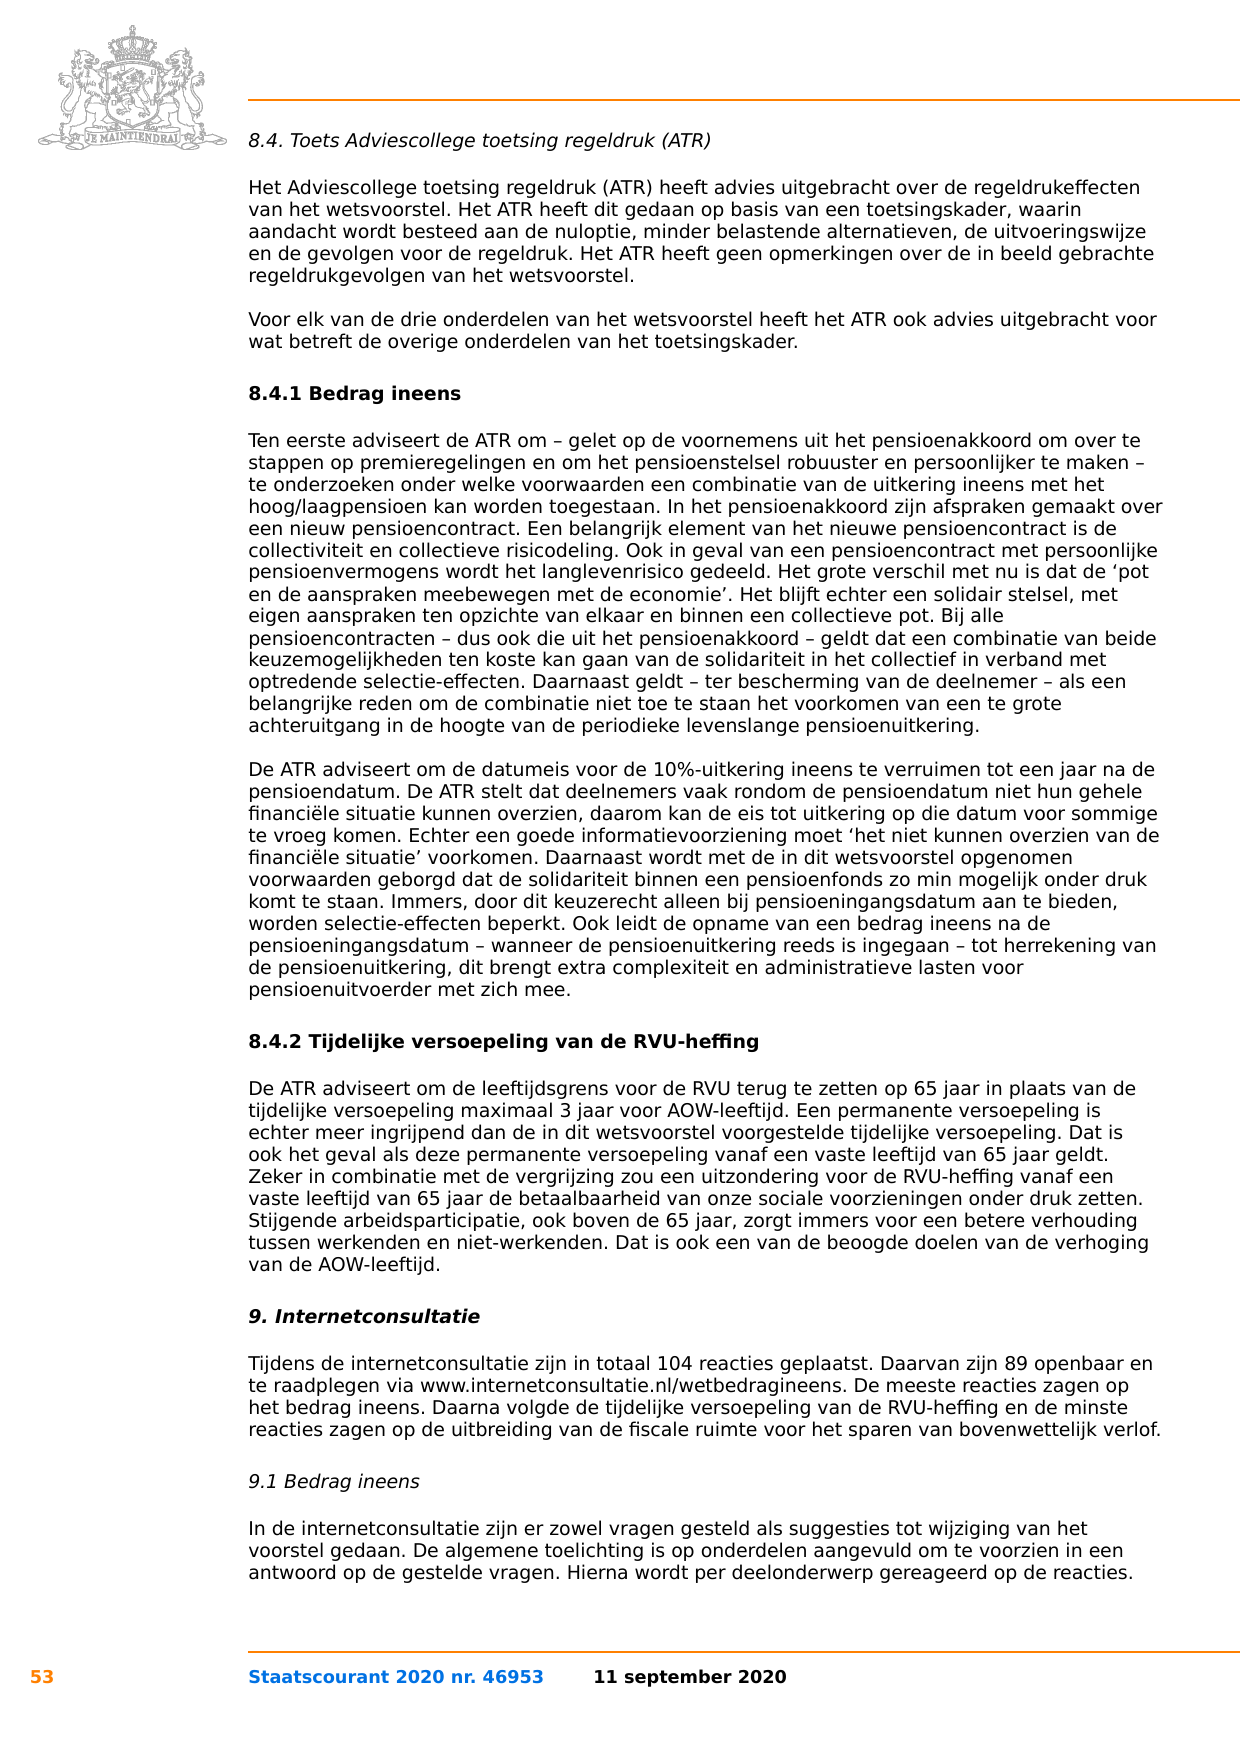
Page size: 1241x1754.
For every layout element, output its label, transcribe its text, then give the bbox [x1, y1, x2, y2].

text Ten eerste adviseert de ATR om – gelet op de voornemens uit het pensioenakkoord om over te stappen op premieregelingen en om het pensioenstelsel robuuster en persoonlijker te maken – te onderzoeken onder welke voorwaarden een combinatie van de uitkering ineens met het hoog/laagpensioen kan worden toegestaan. In het pensioenakkoord zijn afspraken gemaakt over een nieuw pensioencontract. Een belangrijk element van het nieuwe pensioencontract is de collectiviteit en collectieve risicodeling. Ook in geval van een pensioencontract met persoonlijke pensioenvermogens wordt het langlevenrisico gedeeld. Het grote verschil met nu is dat de ‘pot en de aanspraken meebewegen met de economie’. Het blijft echter een solidair stelsel, met eigen aanspraken ten opzichte van elkaar en binnen een collectieve pot. Bij alle pensioencontracten – dus ook die uit het pensioenakkoord – geldt dat een combinatie van beide keuzemogelijkheden ten koste kan gaan van de solidariteit in het collectief in verband met optredende selectie-effecten. Daarnaast geldt – ter bescherming van de deelnemer – als een belangrijke reden om de combinatie niet toe te staan het voorkomen van een te grote achteruitgang in de hoogte van de periodieke levenslange pensioenuitkering. [248, 429, 1163, 737]
subtitle 8.4. Toets Adviescollege toetsing regeldruk (ATR) [248, 130, 1163, 152]
subtitle 9.1 Bedrag ineens [248, 1471, 1163, 1493]
text In de internetconsultatie zijn er zowel vragen gesteld als suggesties tot wijziging van het voorstel gedaan. De algemene toelichting is op onderdelen aangevuld om te voorzien in een antwoord op de gestelde vragen. Hierna wordt per deelonderwerp gereageerd op de reacties. [248, 1518, 1163, 1583]
text Voor elk van de drie onderdelen van het wetsvoorstel heeft het ATR ook advies uitgebracht voor wat betreft de overige onderdelen van het toetsingskader. [248, 309, 1163, 353]
picture [38, 25, 227, 150]
subtitle 9. Internetconsultatie [248, 1306, 1163, 1328]
text Het Adviescollege toetsing regeldruk (ATR) heeft advies uitgebracht over de regeldrukeffecten van het wetsvoorstel. Het ATR heeft dit gedaan op basis van een toetsingskader, waarin aandacht wordt besteed aan de nuloptie, minder belastende alternatieven, de uitvoeringswijze en de gevolgen voor de regeldruk. Het ATR heeft geen opmerkingen over de in beeld gebrachte regeldrukgevolgen van het wetsvoorstel. [248, 177, 1163, 287]
text De ATR adviseert om de leeftijdsgrens voor de RVU terug te zetten op 65 jaar in plaats van de tijdelijke versoepeling maximaal 3 jaar voor AOW-leeftijd. Een permanente versoepeling is echter meer ingrijpend dan de in dit wetsvoorstel voorgestelde tijdelijke versoepeling. Dat is ook het geval als deze permanente versoepeling vanaf een vaste leeftijd van 65 jaar geldt. Zeker in combinatie met de vergrijzing zou een uitzondering voor de RVU-heffing vanaf een vaste leeftijd van 65 jaar de betaalbaarheid van onze sociale voorzieningen onder druk zetten. Stijgende arbeidsparticipatie, ook boven de 65 jaar, zorgt immers voor een betere verhouding tussen werkenden en niet-werkenden. Dat is ook een van de beoogde doelen van de verhoging van de AOW-leeftijd. [248, 1078, 1163, 1276]
text De ATR adviseert om de datumeis voor de 10%-uitkering ineens te verruimen tot een jaar na de pensioendatum. De ATR stelt dat deelnemers vaak rondom de pensioendatum niet hun gehele financiële situatie kunnen overzien, daarom kan de eis tot uitkering op die datum voor sommige te vroeg komen. Echter een goede informatievoorziening moet ‘het niet kunnen overzien van de financiële situatie’ voorkomen. Daarnaast wordt met de in dit wetsvoorstel opgenomen voorwaarden geborgd dat de solidariteit binnen een pensioenfonds zo min mogelijk onder druk komt te staan. Immers, door dit keuzerecht alleen bij pensioeningangsdatum aan te bieden, worden selectie-effecten beperkt. Ook leidt de opname van een bedrag ineens na de pensioeningangsdatum – wanneer de pensioenuitkering reeds is ingegaan – tot herrekening van de pensioenuitkering, dit brengt extra complexiteit en administratieve lasten voor pensioenuitvoerder met zich mee. [248, 759, 1163, 1001]
text Tijdens de internetconsultatie zijn in totaal 104 reacties geplaatst. Daarvan zijn 89 openbaar en te raadplegen via www.internetconsultatie.nl/wetbedragineens. De meeste reacties zagen op het bedrag ineens. Daarna volgde de tijdelijke versoepeling van de RVU-heffing en de minste reacties zagen op de uitbreiding van de fiscale ruimte voor het sparen van bovenwettelijk verlof. [248, 1353, 1163, 1441]
subtitle 8.4.2 Tijdelijke versoepeling van de RVU-heffing [248, 1031, 1163, 1053]
subtitle 8.4.1 Bedrag ineens [248, 383, 1163, 404]
